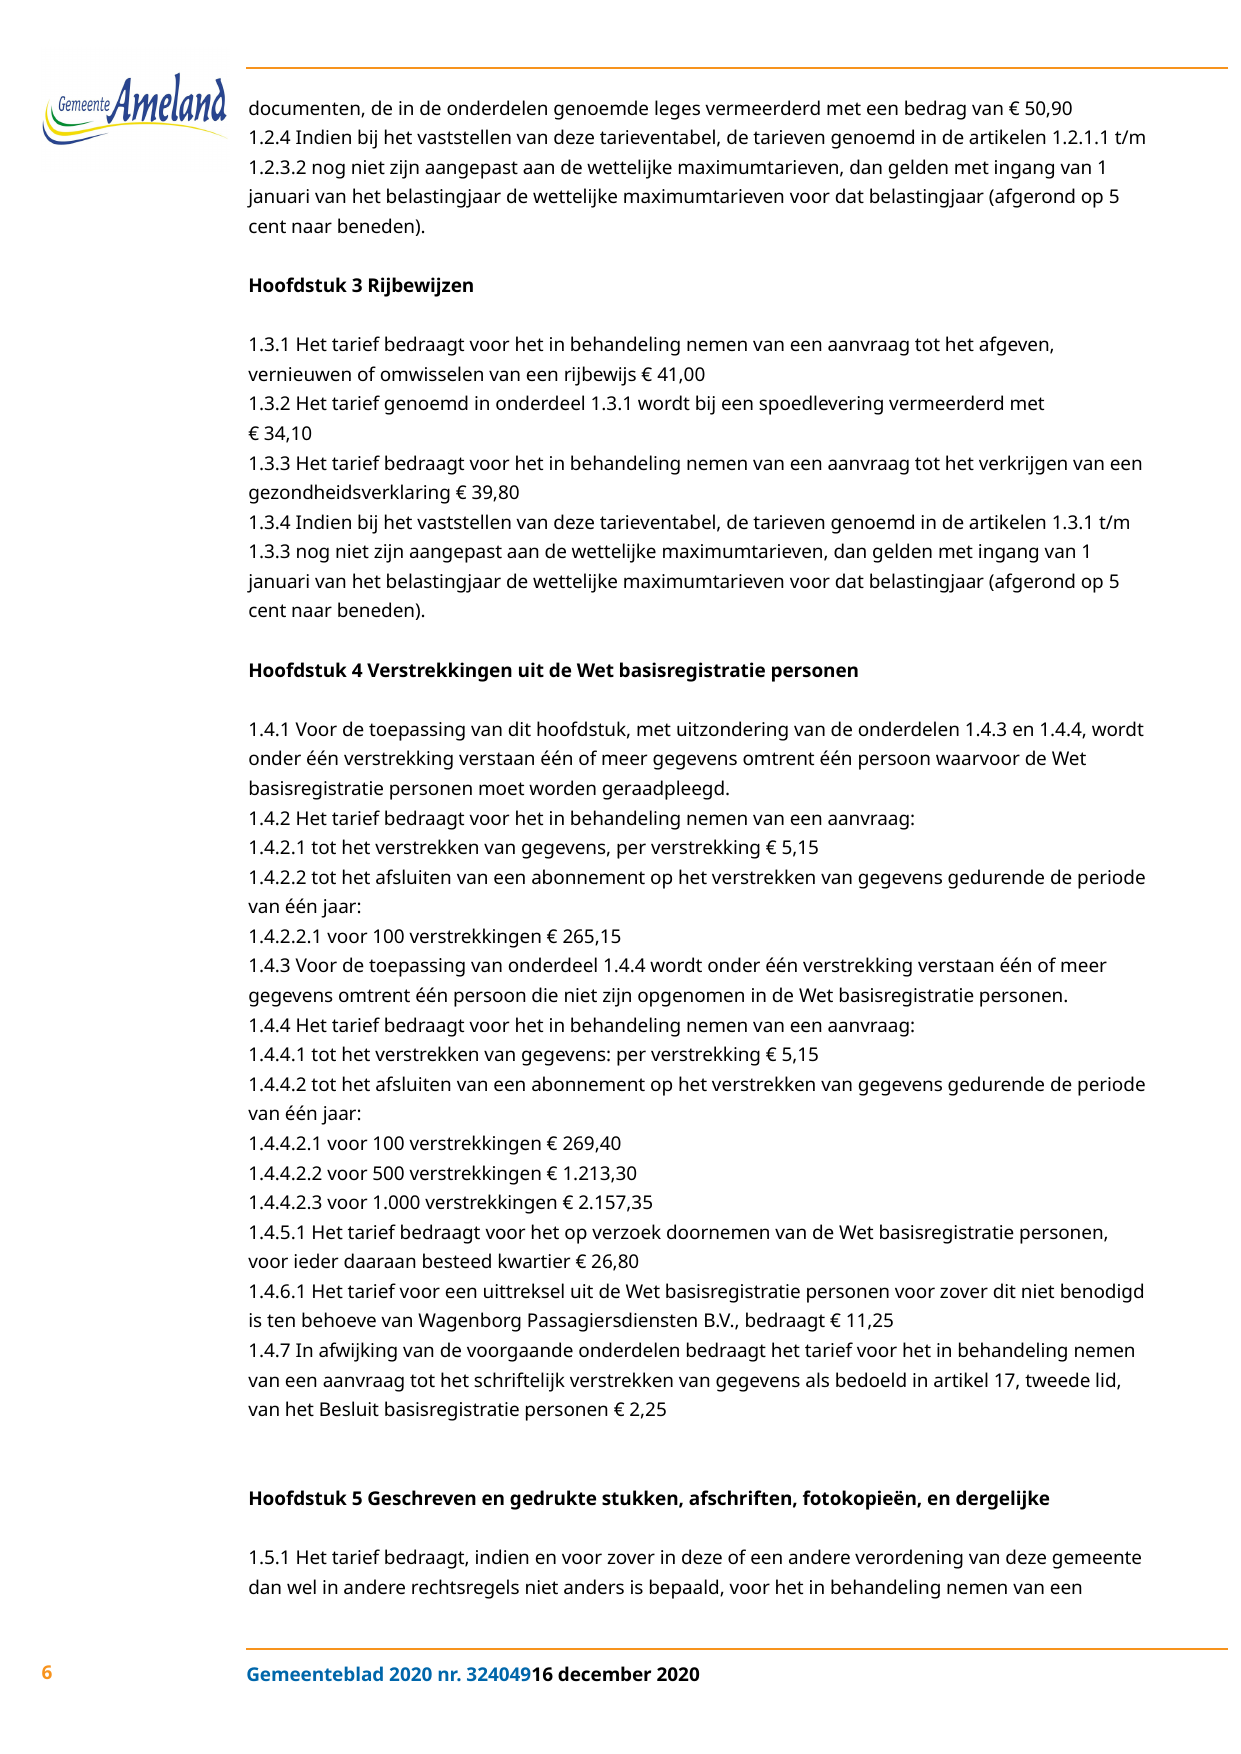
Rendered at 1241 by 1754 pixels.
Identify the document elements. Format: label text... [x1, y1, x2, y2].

text 1.3.3 Het tarief bedraagt voor het in behandeling nemen van een aanvraag tot het verkrijgen van een gezondheidsverklaring € 39,80 [248, 450, 1152, 505]
text 1.4.4.2.3 voor 1.000 verstrekkingen € 2.157,35 [248, 1189, 1152, 1215]
text 1.3.2 Het tarief genoemd in onderdeel 1.3.1 wordt bij een spoedlevering vermeerderd met [248, 391, 1152, 416]
text 1.4.3 Voor de toepassing van onderdeel 1.4.4 wordt onder één verstrekking verstaan één of meer gegevens omtrent één persoon die niet zijn opgenomen in de Wet basisregistratie personen. [248, 953, 1152, 1008]
text 1.4.4.2.1 voor 100 verstrekkingen € 269,40 [248, 1130, 1152, 1156]
text 1.4.1 Voor de toepassing van dit hoofdstuk, met uitzondering van de onderdelen 1.4.3 en 1.4.4, wordt onder één verstrekking verstaan één of meer gegevens omtrent één persoon waarvoor de Wet basisregistratie personen moet worden geraadpleegd. [248, 716, 1152, 801]
text 1.4.2.2 tot het afsluiten van een abonnement op het verstrekken van gegevens gedurende de periode van één jaar: [248, 864, 1152, 919]
text € 34,10 [248, 420, 1152, 446]
text 1.4.5.1 Het tarief bedraagt voor het op verzoek doornemen van de Wet basisregistratie personen, voor ieder daaraan besteed kwartier € 26,80 [248, 1219, 1152, 1274]
text 1.4.2.1 tot het verstrekken van gegevens, per verstrekking € 5,15 [248, 834, 1152, 860]
text 1.4.6.1 Het tarief voor een uittreksel uit de Wet basisregistratie personen voor zover dit niet benodigd is ten behoeve van Wagenborg Passagiersdiensten B.V., bedraagt € 11,25 [248, 1278, 1152, 1333]
text Hoofdstuk 3 Rijbewijzen [248, 272, 1152, 298]
picture [41, 47, 231, 172]
text 1.4.4.2.2 voor 500 verstrekkingen € 1.213,30 [248, 1160, 1152, 1186]
text 1.4.7 In afwijking van de voorgaande onderdelen bedraagt het tarief voor het in behandeling nemen van een aanvraag tot het schriftelijk verstrekken van gegevens als bedoeld in artikel 17, tweede lid, van het Besluit basisregistratie personen € 2,25 [248, 1337, 1152, 1422]
text 1.4.4 Het tarief bedraagt voor het in behandeling nemen van een aanvraag: [248, 1012, 1152, 1038]
text 1.4.4.1 tot het verstrekken van gegevens: per verstrekking € 5,15 [248, 1041, 1152, 1067]
text 1.3.1 Het tarief bedraagt voor het in behandeling nemen van een aanvraag tot het afgeven, vernieuwen of omwisselen van een rijbewijs € 41,00 [248, 331, 1152, 387]
text 1.5.1 Het tarief bedraagt, indien en voor zover in deze of een andere verordening van deze gemeente dan wel in andere rechtsregels niet anders is bepaald, voor het in behandeling nemen van een [248, 1544, 1152, 1600]
text 1.4.4.2 tot het afsluiten van een abonnement op het verstrekken van gegevens gedurende de periode van één jaar: [248, 1071, 1152, 1126]
text Hoofdstuk 4 Verstrekkingen uit de Wet basisregistratie personen [248, 657, 1152, 683]
text documenten, de in de onderdelen genoemde leges vermeerderd met een bedrag van € 50,90 [248, 95, 1152, 121]
text 1.2.4 Indien bij het vaststellen van deze tarieventabel, de tarieven genoemd in de artikelen 1.2.1.1 t/m 1.2.3.2 nog niet zijn aangepast aan de wettelijke maximumtarieven, dan gelden met ingang van 1 januari van het belastingjaar de wettelijke maximumtarieven voor dat belastingjaar (afgerond op 5 cent naar beneden). [248, 124, 1152, 239]
text 1.4.2 Het tarief bedraagt voor het in behandeling nemen van een aanvraag: [248, 805, 1152, 831]
text 1.3.4 Indien bij het vaststellen van deze tarieventabel, de tarieven genoemd in de artikelen 1.3.1 t/m 1.3.3 nog niet zijn aangepast aan de wettelijke maximumtarieven, dan gelden met ingang van 1 januari van het belastingjaar de wettelijke maximumtarieven voor dat belastingjaar (afgerond op 5 cent naar beneden). [248, 509, 1152, 623]
text 1.4.2.2.1 voor 100 verstrekkingen € 265,15 [248, 923, 1152, 949]
text Hoofdstuk 5 Geschreven en gedrukte stukken, afschriften, fotokopieën, en dergelijke [248, 1485, 1152, 1511]
